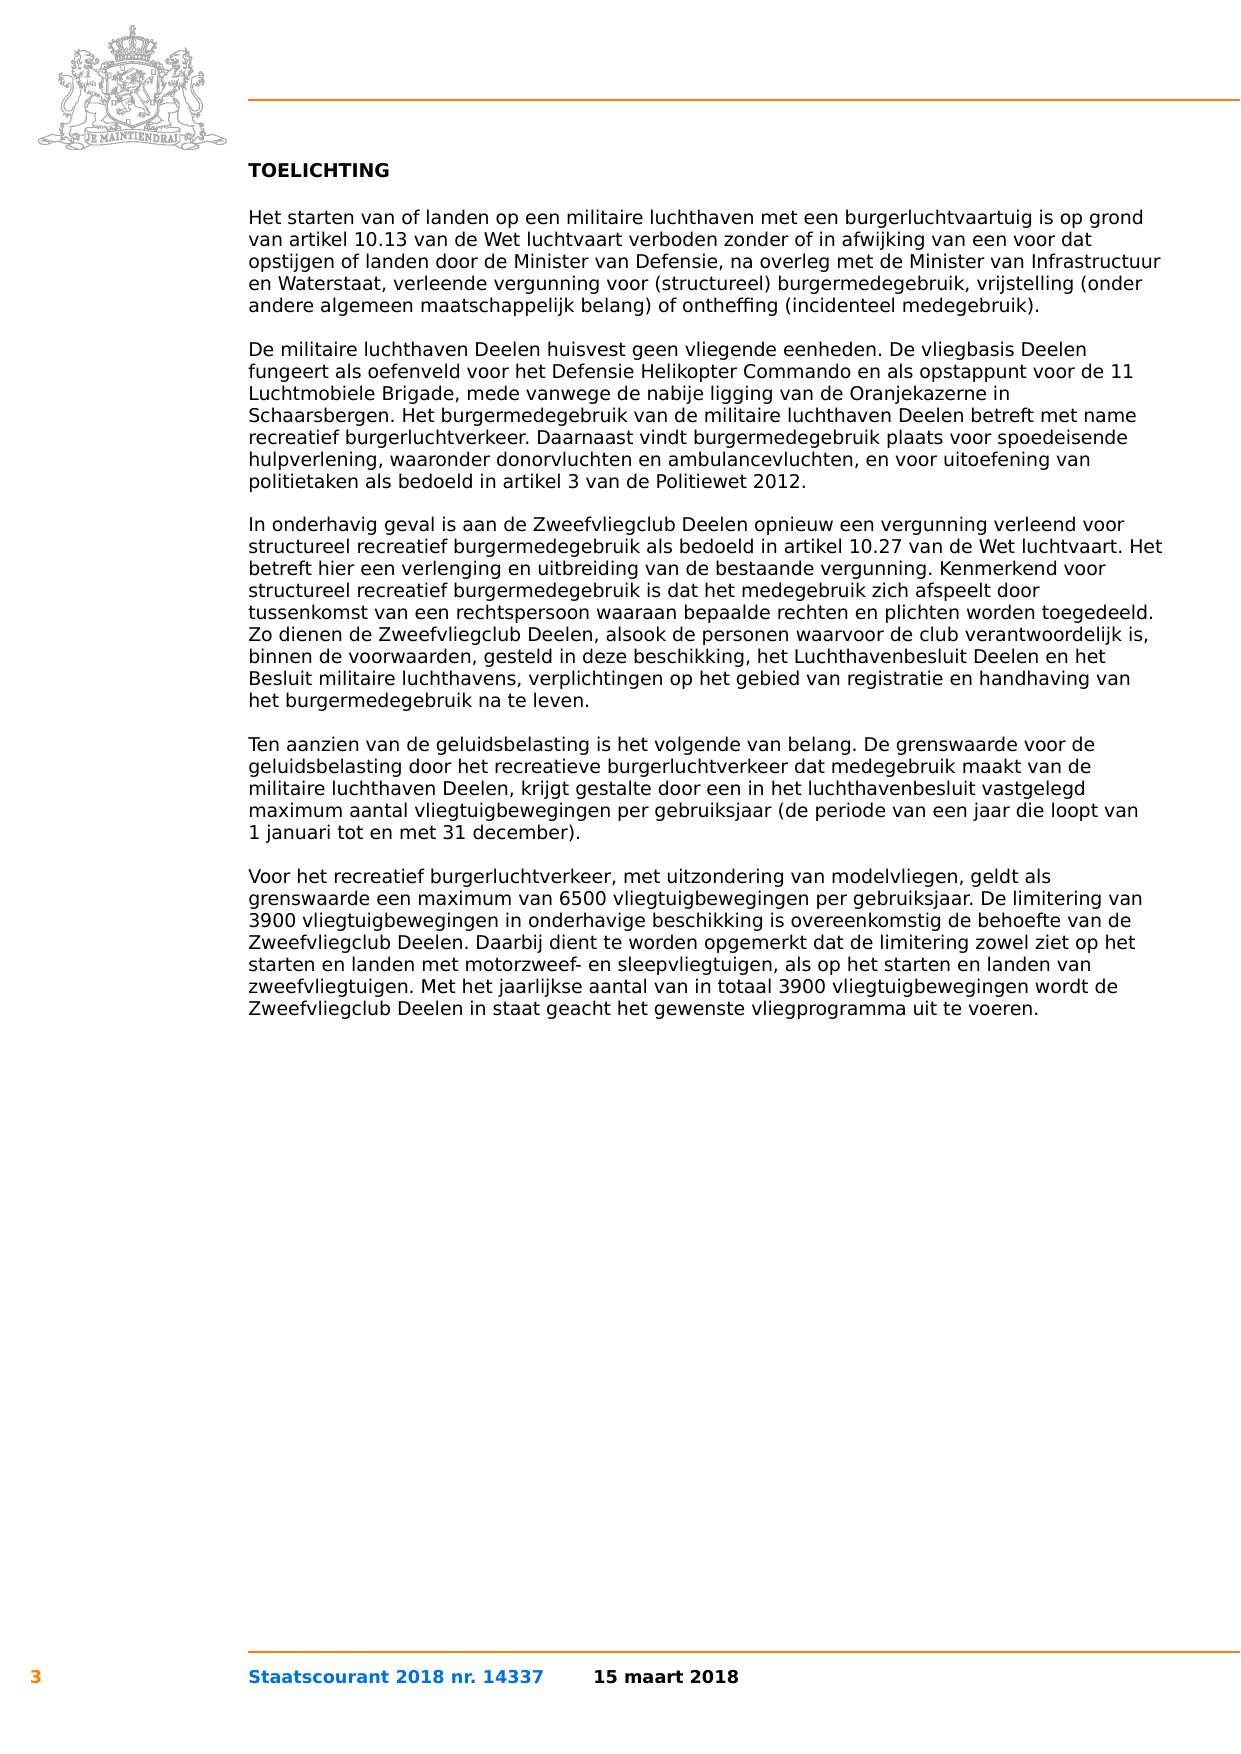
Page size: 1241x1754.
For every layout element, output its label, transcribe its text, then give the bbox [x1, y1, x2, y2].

text Het starten van of landen op een militaire luchthaven met een burgerluchtvaartuig is op grond van artikel 10.13 van de Wet luchtvaart verboden zonder of in afwijking van een voor dat opstijgen of landen door de Minister van Defensie, na overleg met de Minister van Infrastructuur en Waterstaat, verleende vergunning voor (structureel) burgermedegebruik, vrijstelling (onder andere algemeen maatschappelijk belang) of ontheffing (incidenteel medegebruik). [248, 207, 1163, 317]
text In onderhavig geval is aan de Zweefvliegclub Deelen opnieuw een vergunning verleend voor structureel recreatief burgermedegebruik als bedoeld in artikel 10.27 van de Wet luchtvaart. Het betreft hier een verlenging en uitbreiding van de bestaande vergunning. Kenmerkend voor structureel recreatief burgermedegebruik is dat het medegebruik zich afspeelt door tussenkomst van een rechtspersoon waaraan bepaalde rechten en plichten worden toegedeeld. Zo dienen de Zweefvliegclub Deelen, alsook de personen waarvoor de club verantwoordelijk is, binnen de voorwaarden, gesteld in deze beschikking, het Luchthavenbesluit Deelen en het Besluit militaire luchthavens, verplichtingen op het gebied van registratie en handhaving van het burgermedegebruik na te leven. [248, 514, 1163, 712]
picture [38, 25, 227, 150]
text Voor het recreatief burgerluchtverkeer, met uitzondering van modelvliegen, geldt als grenswaarde een maximum van 6500 vliegtuigbewegingen per gebruiksjaar. De limitering van 3900 vliegtuigbewegingen in onderhavige beschikking is overeenkomstig de behoefte van de Zweefvliegclub Deelen. Daarbij dient te worden opgemerkt dat de limitering zowel ziet op het starten en landen met motorzweef- en sleepvliegtuigen, als op het starten en landen van zweefvliegtuigen. Met het jaarlijkse aantal van in totaal 3900 vliegtuigbewegingen wordt de Zweefvliegclub Deelen in staat geacht het gewenste vliegprogramma uit te voeren. [248, 866, 1163, 1020]
subtitle TOELICHTING [248, 160, 1163, 182]
text Ten aanzien van de geluidsbelasting is het volgende van belang. De grenswaarde voor de geluidsbelasting door het recreatieve burgerluchtverkeer dat medegebruik maakt van de militaire luchthaven Deelen, krijgt gestalte door een in het luchthavenbesluit vastgelegd maximum aantal vliegtuigbewegingen per gebruiksjaar (de periode van een jaar die loopt van 1 januari tot en met 31 december). [248, 734, 1163, 844]
text De militaire luchthaven Deelen huisvest geen vliegende eenheden. De vliegbasis Deelen fungeert als oefenveld voor het Defensie Helikopter Commando en als opstappunt voor de 11 Luchtmobiele Brigade, mede vanwege de nabije ligging van de Oranjekazerne in Schaarsbergen. Het burgermedegebruik van de militaire luchthaven Deelen betreft met name recreatief burgerluchtverkeer. Daarnaast vindt burgermedegebruik plaats voor spoedeisende hulpverlening, waaronder donorvluchten en ambulancevluchten, en voor uitoefening van politietaken als bedoeld in artikel 3 van de Politiewet 2012. [248, 339, 1163, 492]
